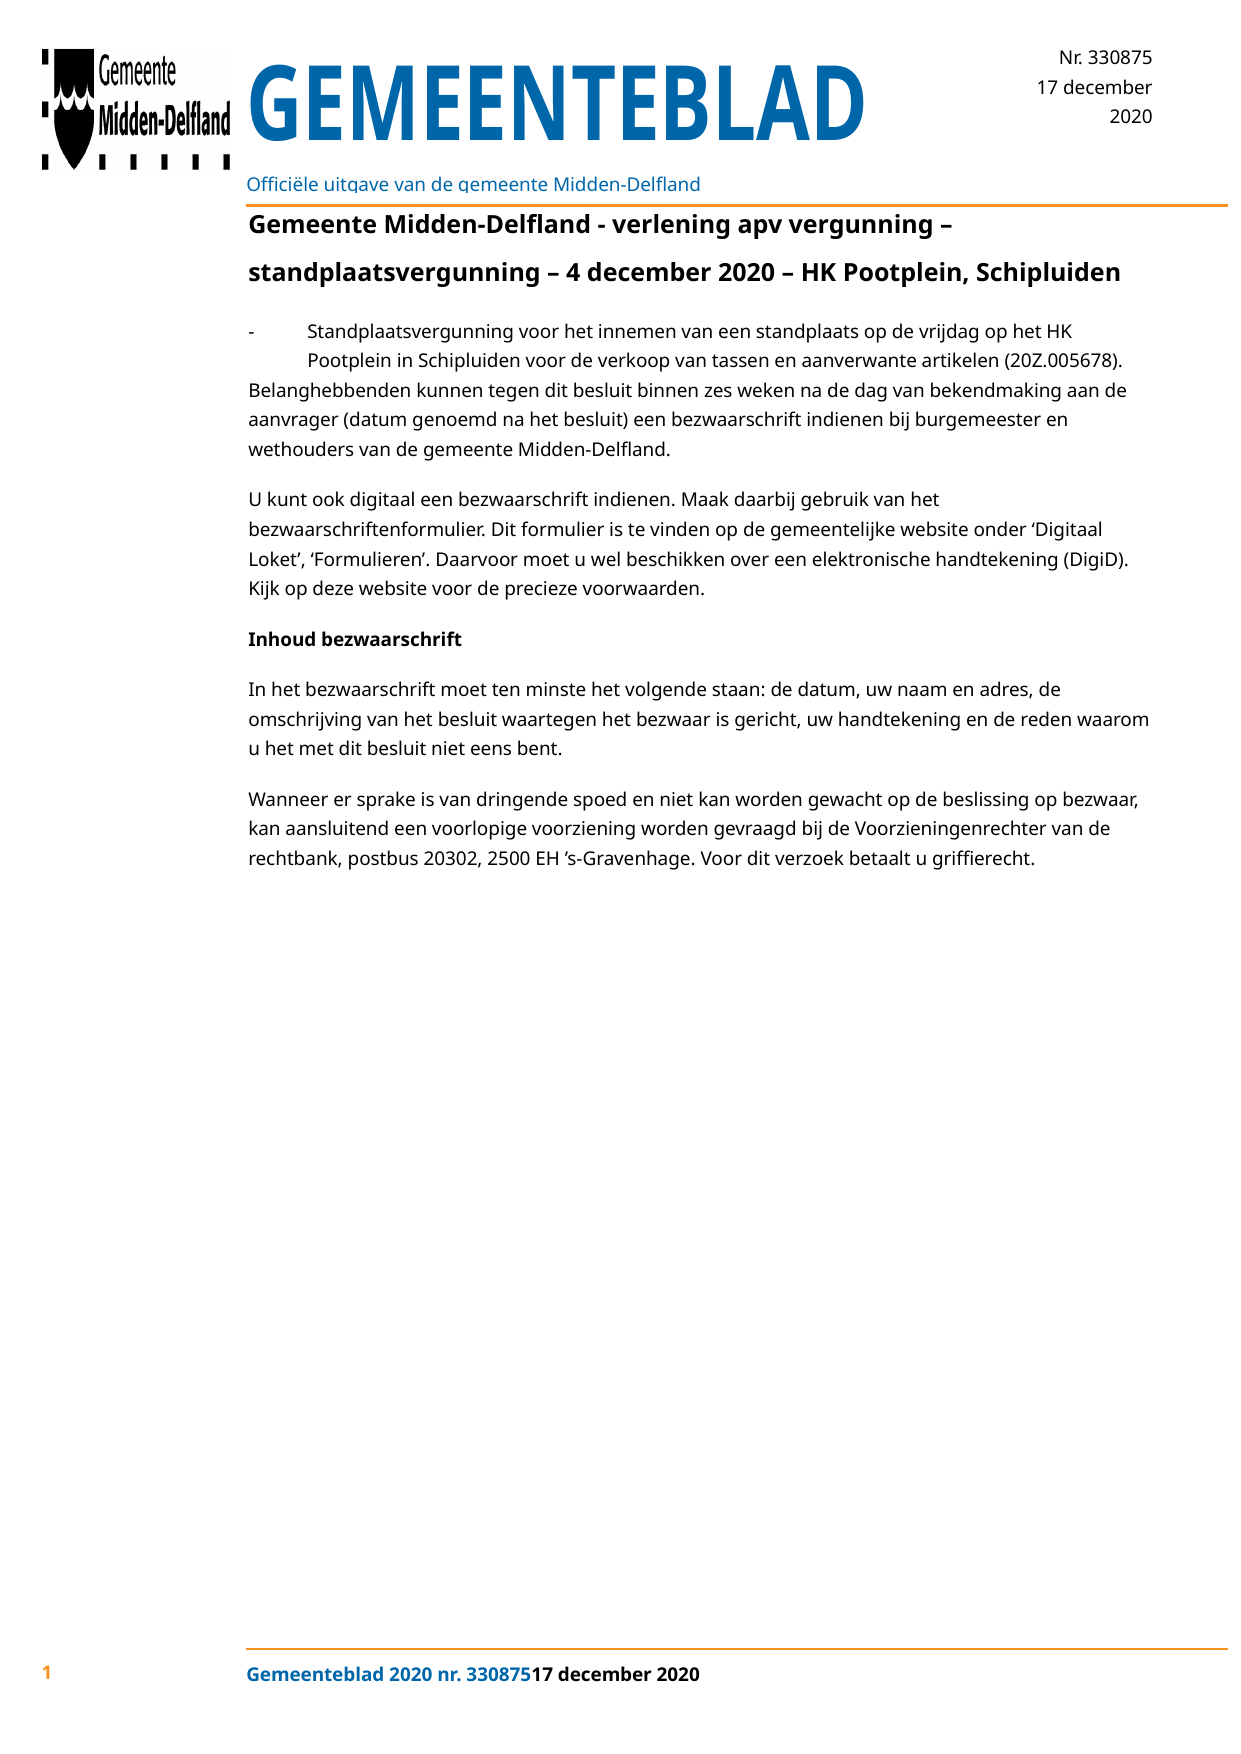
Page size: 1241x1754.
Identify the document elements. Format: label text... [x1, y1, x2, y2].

text Wanneer er sprake is van dringende spoed en niet kan worden gewacht op de beslissing op bezwaar, kan aansluitend een voorlopige voorziening worden gevraagd bij de Voorzieningenrechter van de rechtbank, postbus 20302, 2500 EH ’s-Gravenhage. Voor dit verzoek betaalt u griffierecht. [248, 786, 1152, 871]
text Inhoud bezwaarschrift [248, 626, 1152, 652]
text Belanghebbenden kunnen tegen dit besluit binnen zes weken na de dag van bekendmaking aan de aanvrager (datum genoemd na het besluit) een bezwaarschrift indienen bij burgemeester en wethouders van de gemeente Midden-Delfland. [248, 377, 1152, 462]
text U kunt ook digitaal een bezwaarschrift indienen. Maak daarbij gebruik van het bezwaarschriftenformulier. Dit formulier is te vinden op de gemeentelijke website onder ‘Digitaal Loket’, ‘Formulieren’. Daarvoor moet u wel beschikken over een elektronische handtekening (DigiD). Kijk op deze website voor de precieze voorwaarden. [248, 487, 1152, 601]
text In het bezwaarschrift moet ten minste het volgende staan: de datum, uw naam en adres, de omschrijving van het besluit waartegen het bezwaar is gericht, uw handtekening en de reden waarom u het met dit besluit niet eens bent. [248, 676, 1152, 761]
picture [41, 47, 231, 172]
text Gemeente Midden-Delfland - verlening apv vergunning – standplaatsvergunning – 4 december 2020 – HK Pootplein, Schipluiden [248, 207, 1152, 288]
list Standplaatsvergunning voor het innemen van een standplaats op de vrijdag op het HK Pootplein in Schipluiden voor de verkoop van tassen en aanverwante artikelen (20Z.005678). [248, 318, 1152, 373]
